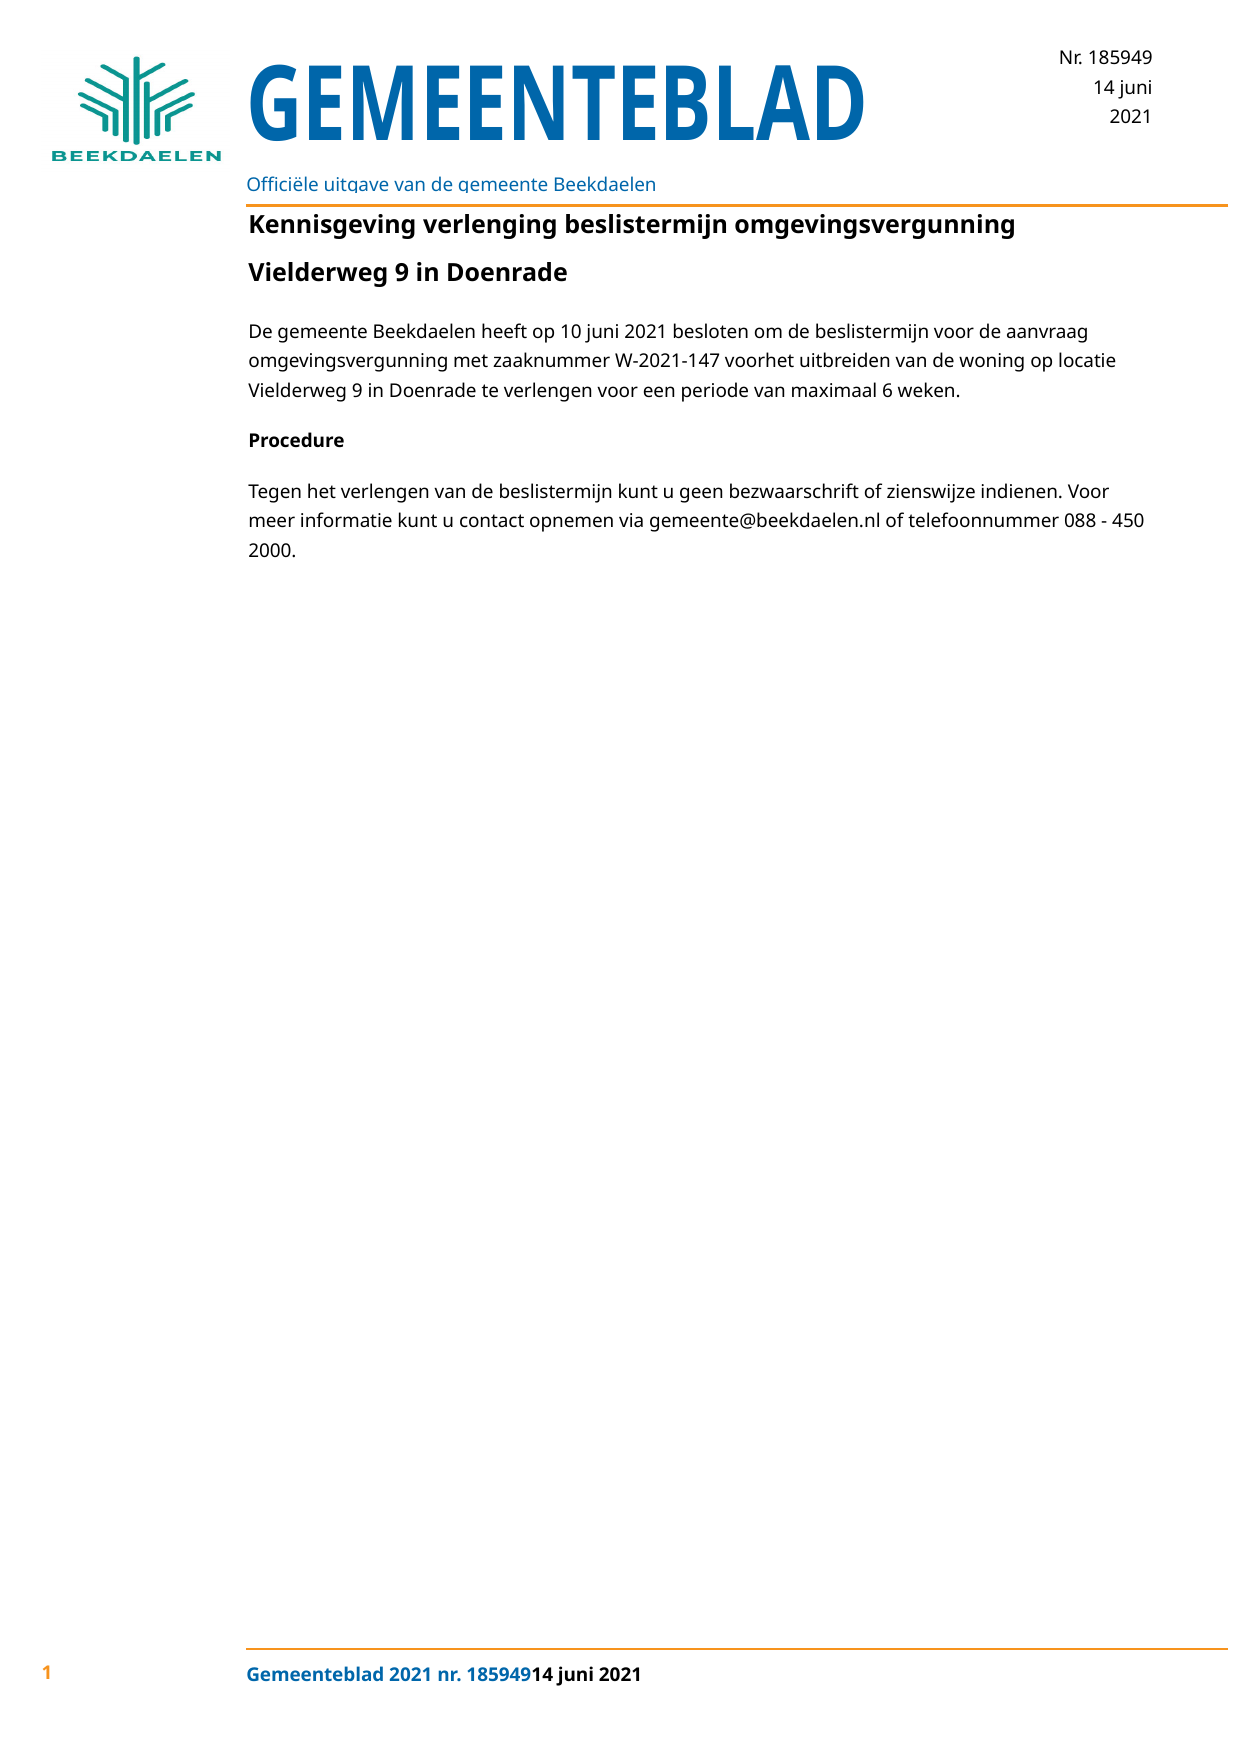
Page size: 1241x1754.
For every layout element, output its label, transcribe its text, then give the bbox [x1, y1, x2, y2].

text Procedure [248, 427, 1152, 453]
text Kennisgeving verlenging beslistermijn omgevingsvergunning Vielderweg 9 in Doenrade [248, 207, 1152, 288]
picture [41, 47, 231, 172]
text De gemeente Beekdaelen heeft op 10 juni 2021 besloten om de beslistermijn voor de aanvraag omgevingsvergunning met zaaknummer W-2021-147 voorhet uitbreiden van de woning op locatie Vielderweg 9 in Doenrade te verlengen voor een periode van maximaal 6 weken. [248, 318, 1152, 403]
text Tegen het verlengen van de beslistermijn kunt u geen bezwaarschrift of zienswijze indienen. Voor meer informatie kunt u contact opnemen via gemeente@beekdaelen.nl of telefoonnummer 088 - 450 2000. [248, 478, 1152, 563]
